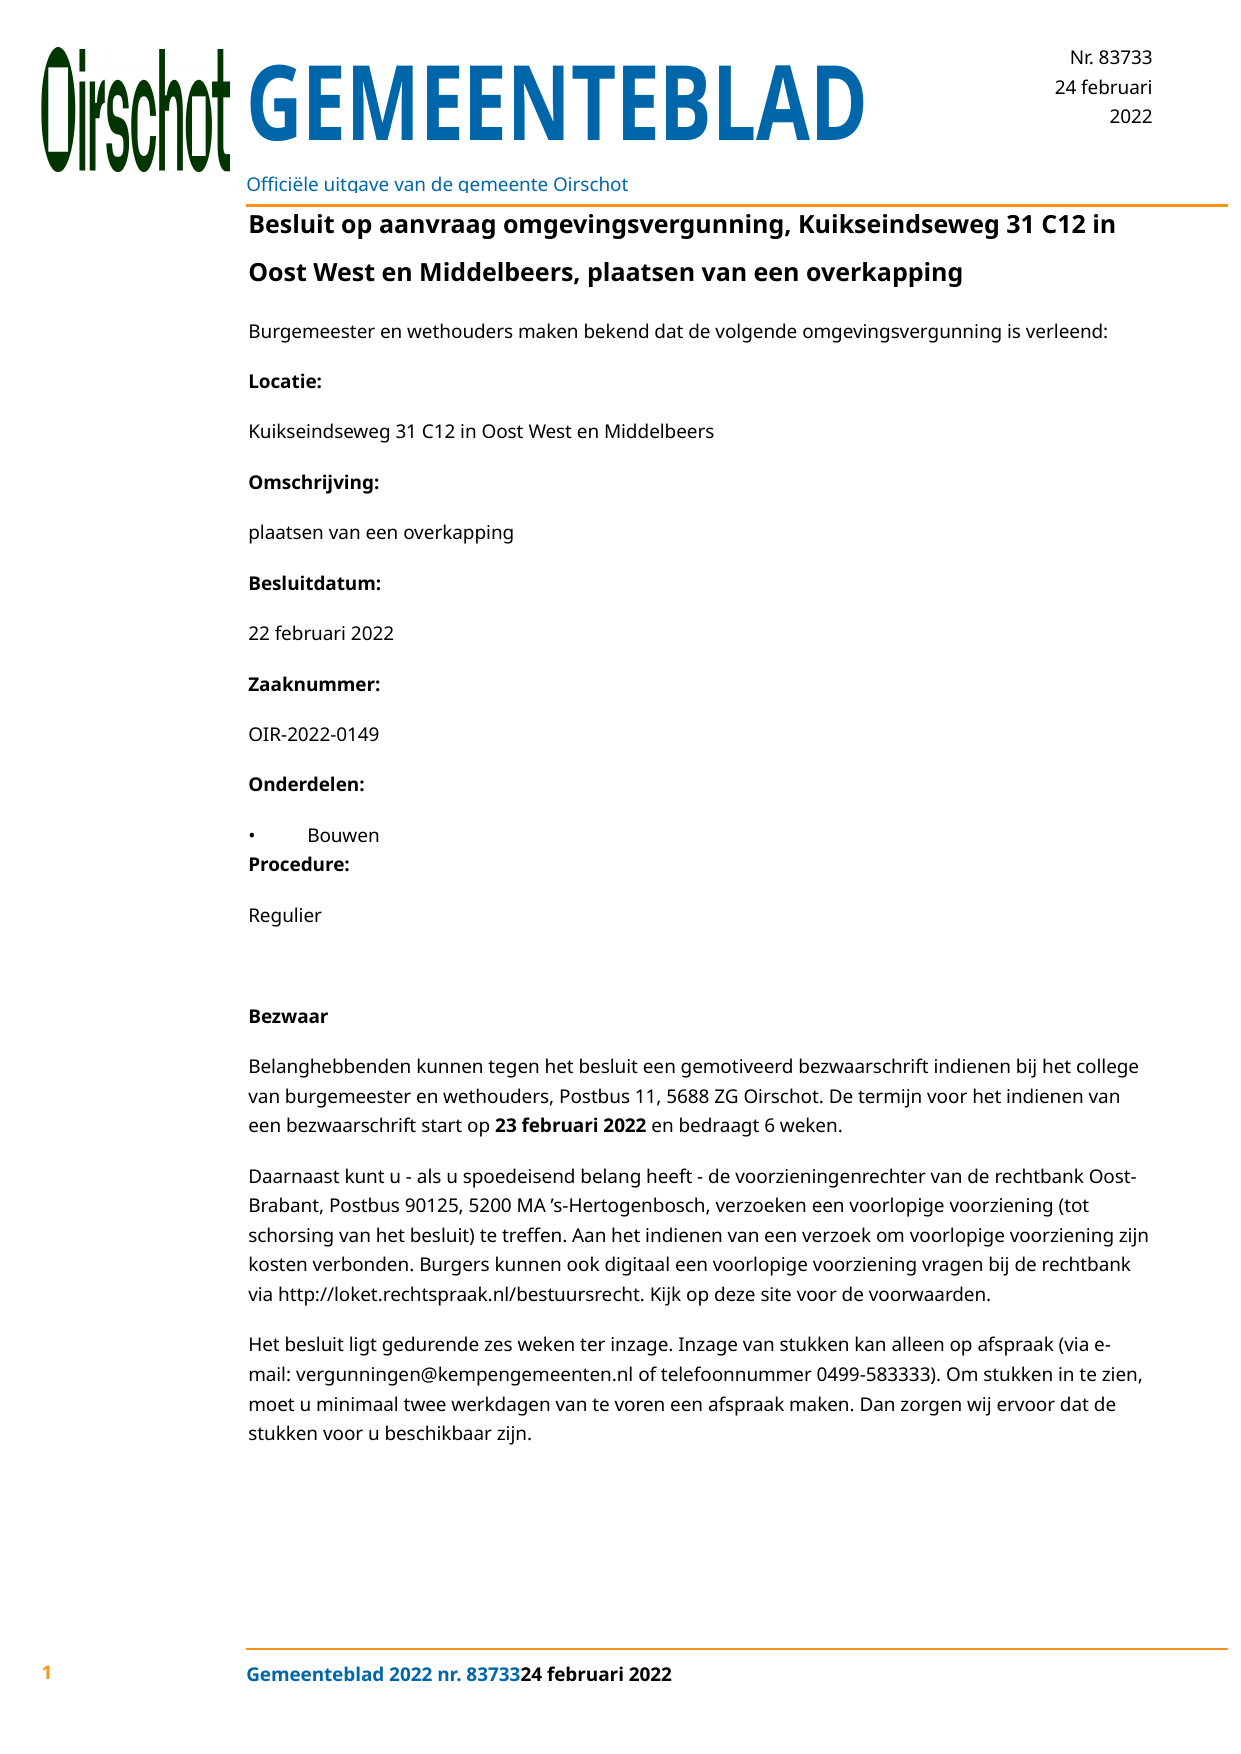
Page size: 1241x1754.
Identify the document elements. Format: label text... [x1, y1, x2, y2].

text Burgemeester en wethouders maken bekend dat de volgende omgevingsvergunning is verleend: [248, 318, 1152, 344]
text Onderdelen: [248, 772, 1152, 797]
text OIR-2022-0149 [248, 721, 1152, 747]
text plaatsen van een overkapping [248, 519, 1152, 545]
text Besluit op aanvraag omgevingsvergunning, Kuikseindseweg 31 C12 in Oost West en Middelbeers, plaatsen van een overkapping [248, 207, 1152, 288]
text Bezwaar [248, 1003, 1152, 1029]
text Kuikseindseweg 31 C12 in Oost West en Middelbeers [248, 419, 1152, 444]
text Procedure: [248, 852, 1152, 877]
text 22 februari 2022 [248, 620, 1152, 646]
picture [41, 47, 231, 172]
text Omschrijving: [248, 469, 1152, 495]
text Locatie: [248, 368, 1152, 394]
text Regulier [248, 902, 1152, 928]
text Belanghebbenden kunnen tegen het besluit een gemotiveerd bezwaarschrift indienen bij het college van burgemeester en wethouders, Postbus 11, 5688 ZG Oirschot. De termijn voor het indienen van een bezwaarschrift start op 23 februari 2022 en bedraagt 6 weken. [248, 1053, 1152, 1138]
list Bouwen [248, 822, 1152, 848]
text Daarnaast kunt u - als u spoedeisend belang heeft - de voorzieningenrechter van de rechtbank Oost-Brabant, Postbus 90125, 5200 MA ’s-Hertogenbosch, verzoeken een voorlopige voorziening (tot schorsing van het besluit) te treffen. Aan het indienen van een verzoek om voorlopige voorziening zijn kosten verbonden. Burgers kunnen ook digitaal een voorlopige voorziening vragen bij de rechtbank via http://loket.rechtspraak.nl/bestuursrecht. Kijk op deze site voor de voorwaarden. [248, 1163, 1152, 1307]
text Besluitdatum: [248, 570, 1152, 596]
text Zaaknummer: [248, 671, 1152, 697]
text Het besluit ligt gedurende zes weken ter inzage. Inzage van stukken kan alleen op afspraak (via e-mail: vergunningen@kempengemeenten.nl of telefoonnummer 0499-583333). Om stukken in te zien, moet u minimaal twee werkdagen van te voren een afspraak maken. Dan zorgen wij ervoor dat de stukken voor u beschikbaar zijn. [248, 1332, 1152, 1446]
